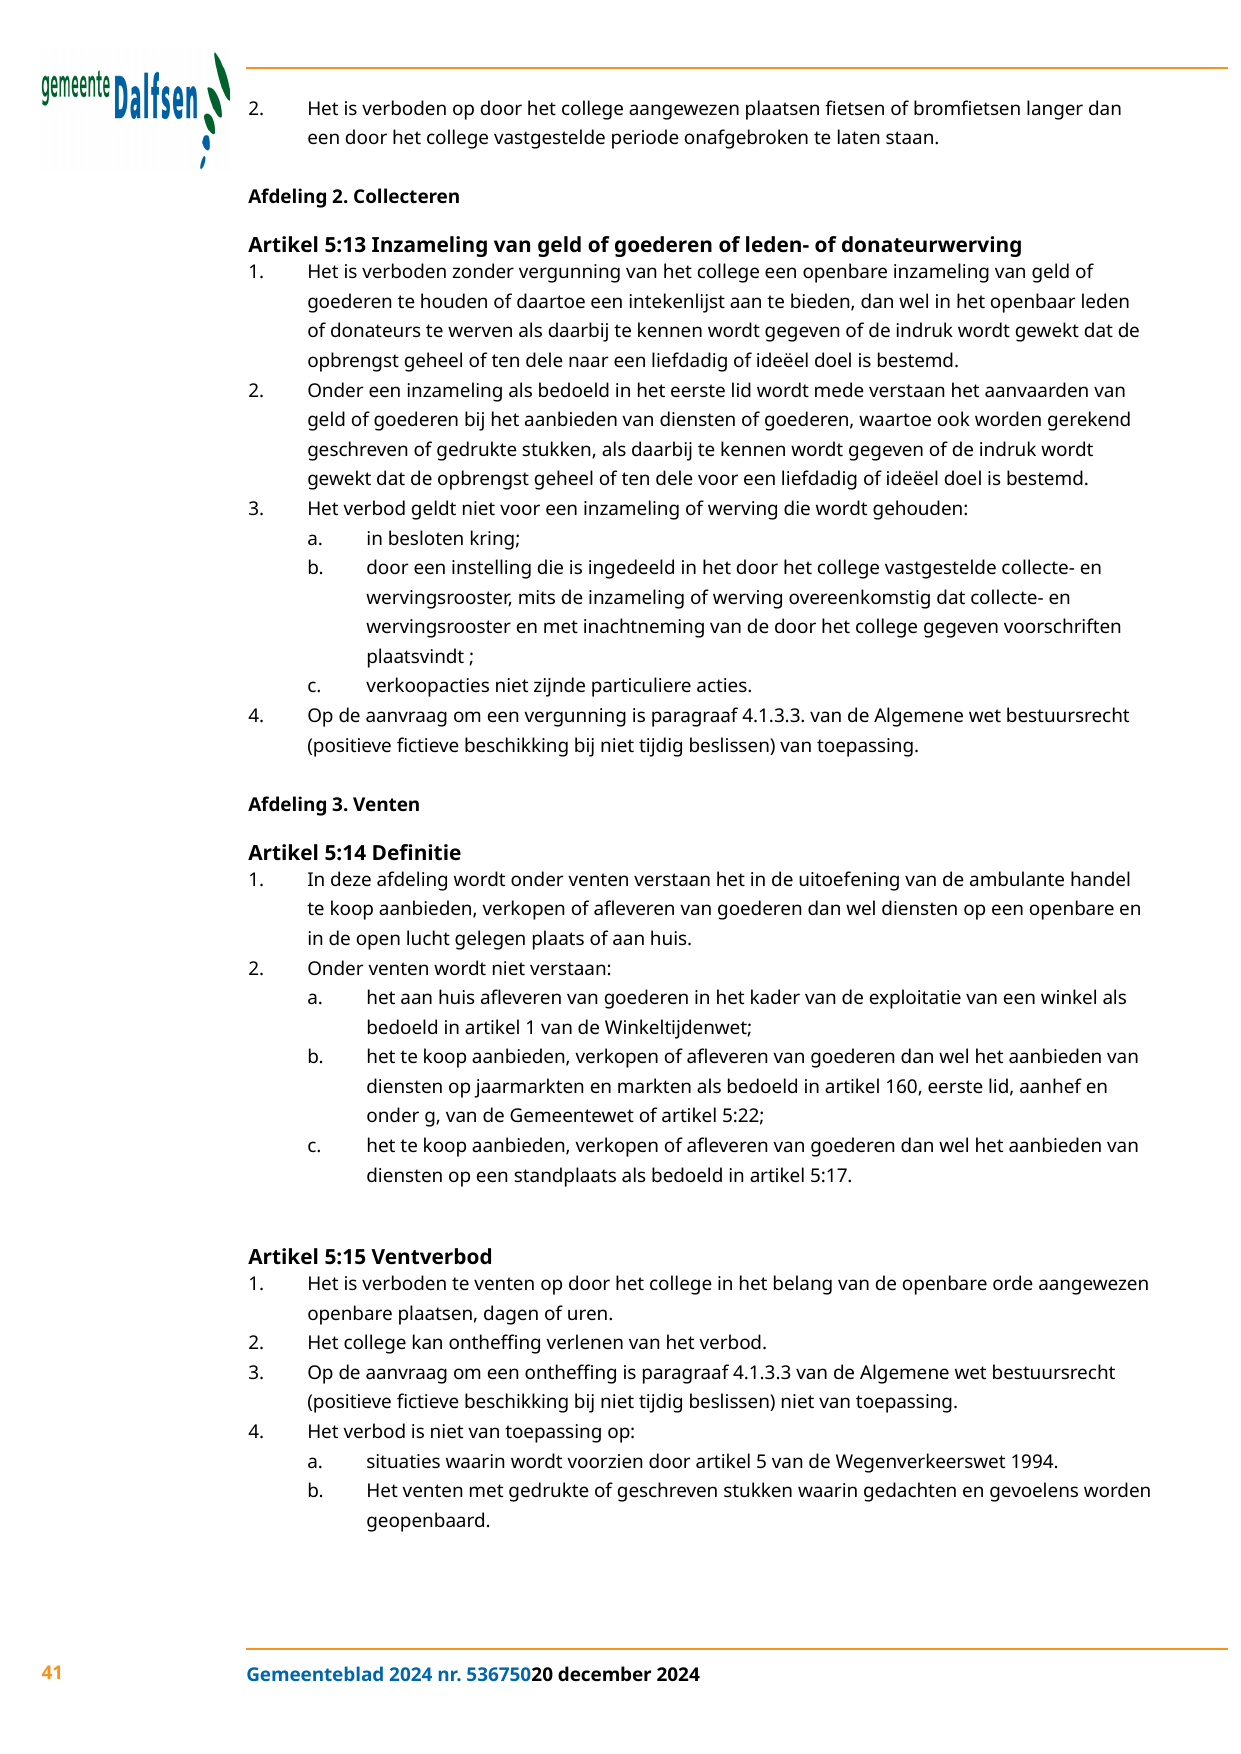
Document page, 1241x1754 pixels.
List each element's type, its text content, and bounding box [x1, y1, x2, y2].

list Het venten met gedrukte of geschreven stukken waarin gedachten en gevoelens worden geopenbaard. [307, 1477, 1152, 1533]
text Artikel 5:13 Inzameling van geld of goederen of leden- of donateurwerving [248, 230, 1152, 258]
list het te koop aanbieden, verkopen of afleveren van goederen dan wel het aanbieden van diensten op jaarmarkten en markten als bedoeld in artikel 160, eerste lid, aanhef en onder g, van de Gemeentewet of artikel 5:22; [307, 1043, 1152, 1128]
list door een instelling die is ingedeeld in het door het college vastgestelde collecte- en wervingsrooster, mits de inzameling of werving overeenkomstig dat collecte- en wervingsrooster en met inachtneming van de door het college gegeven voorschriften plaatsvindt ; [307, 554, 1152, 669]
list In deze afdeling wordt onder venten verstaan het in de uitoefening van de ambulante handel te koop aanbieden, verkopen of afleveren van goederen dan wel diensten op een openbare en in de open lucht gelegen plaats of aan huis. [248, 866, 1152, 951]
text Afdeling 2. Collecteren [248, 183, 1152, 209]
list Onder venten wordt niet verstaan: [248, 955, 1152, 981]
list Op de aanvraag om een vergunning is paragraaf 4.1.3.3. van de Algemene wet bestuursrecht (positieve fictieve beschikking bij niet tijdig beslissen) van toepassing. [248, 702, 1152, 758]
list Het is verboden te venten op door het college in het belang van de openbare orde aangewezen openbare plaatsen, dagen of uren. [248, 1270, 1152, 1326]
list Het is verboden zonder vergunning van het college een openbare inzameling van geld of goederen te houden of daartoe een intekenlijst aan te bieden, dan wel in het openbaar leden of donateurs te werven als daarbij te kennen wordt gegeven of de indruk wordt gewekt dat de opbrengst geheel of ten dele naar een liefdadig of ideëel doel is bestemd. [248, 258, 1152, 373]
text Afdeling 3. Venten [248, 791, 1152, 817]
list Het verbod geldt niet voor een inzameling of werving die wordt gehouden: [248, 495, 1152, 521]
list Op de aanvraag om een ontheffing is paragraaf 4.1.3.3 van de Algemene wet bestuursrecht (positieve fictieve beschikking bij niet tijdig beslissen) niet van toepassing. [248, 1359, 1152, 1414]
list het te koop aanbieden, verkopen of afleveren van goederen dan wel het aanbieden van diensten op een standplaats als bedoeld in artikel 5:17. [307, 1132, 1152, 1188]
list verkoopacties niet zijnde particuliere acties. [307, 673, 1152, 698]
list Onder een inzameling als bedoeld in het eerste lid wordt mede verstaan het aanvaarden van geld of goederen bij het aanbieden van diensten of goederen, waartoe ook worden gerekend geschreven of gedrukte stukken, als daarbij te kennen wordt gegeven of de indruk wordt gewekt dat de opbrengst geheel of ten dele voor een liefdadig of ideëel doel is bestemd. [248, 377, 1152, 491]
picture [41, 47, 231, 172]
list in besloten kring; [307, 525, 1152, 551]
text Artikel 5:15 Ventverbod [248, 1242, 1152, 1270]
text Artikel 5:14 Definitie [248, 838, 1152, 866]
list Het verbod is niet van toepassing op: [248, 1418, 1152, 1444]
list het aan huis afleveren van goederen in het kader van de exploitatie van een winkel als bedoeld in artikel 1 van de Winkeltijdenwet; [307, 984, 1152, 1040]
list situaties waarin wordt voorzien door artikel 5 van de Wegenverkeerswet 1994. [307, 1448, 1152, 1473]
list Het is verboden op door het college aangewezen plaatsen fietsen of bromfietsen langer dan een door het college vastgestelde periode onafgebroken te laten staan. [248, 95, 1152, 150]
list Het college kan ontheffing verlenen van het verbod. [248, 1329, 1152, 1355]
